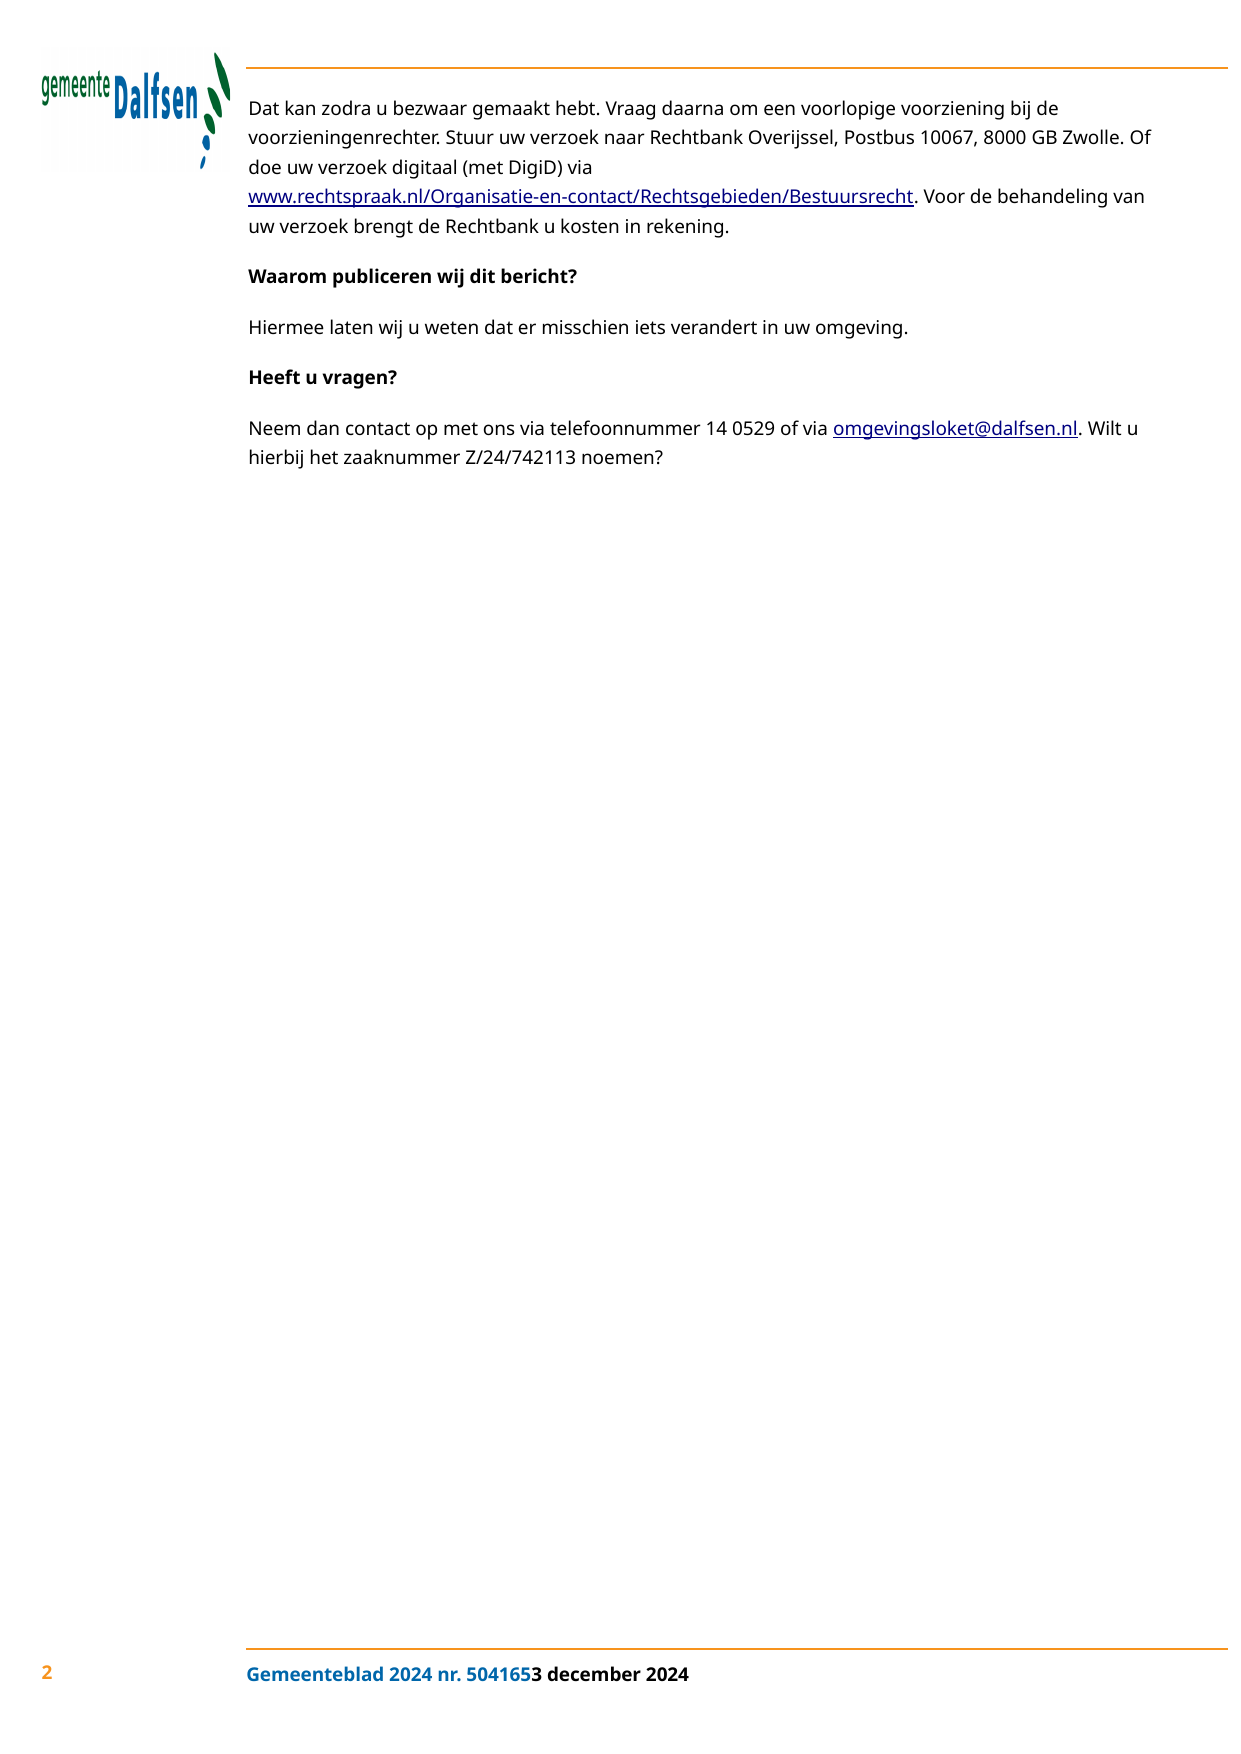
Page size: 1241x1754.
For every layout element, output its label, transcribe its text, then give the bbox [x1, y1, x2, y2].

text Neem dan contact op met ons via telefoonnummer 14 0529 of via omgevingsloket@dalfsen.nl. Wilt u hierbij het zaaknummer Z/24/742113 noemen? [248, 415, 1152, 470]
text Hiermee laten wij u weten dat er misschien iets verandert in uw omgeving. [248, 314, 1152, 340]
text Dat kan zodra u bezwaar gemaakt hebt. Vraag daarna om een voorlopige voorziening bij de voorzieningenrechter. Stuur uw verzoek naar Rechtbank Overijssel, Postbus 10067, 8000 GB Zwolle. Of doe uw verzoek digitaal (met DigiD) via www.rechtspraak.nl/Organisatie-en-contact/Rechtsgebieden/Bestuursrecht. Voor de behandeling van uw verzoek brengt de Rechtbank u kosten in rekening. [248, 95, 1152, 239]
text Waarom publiceren wij dit bericht? [248, 263, 1152, 289]
picture [41, 47, 231, 172]
text Heeft u vragen? [248, 364, 1152, 390]
